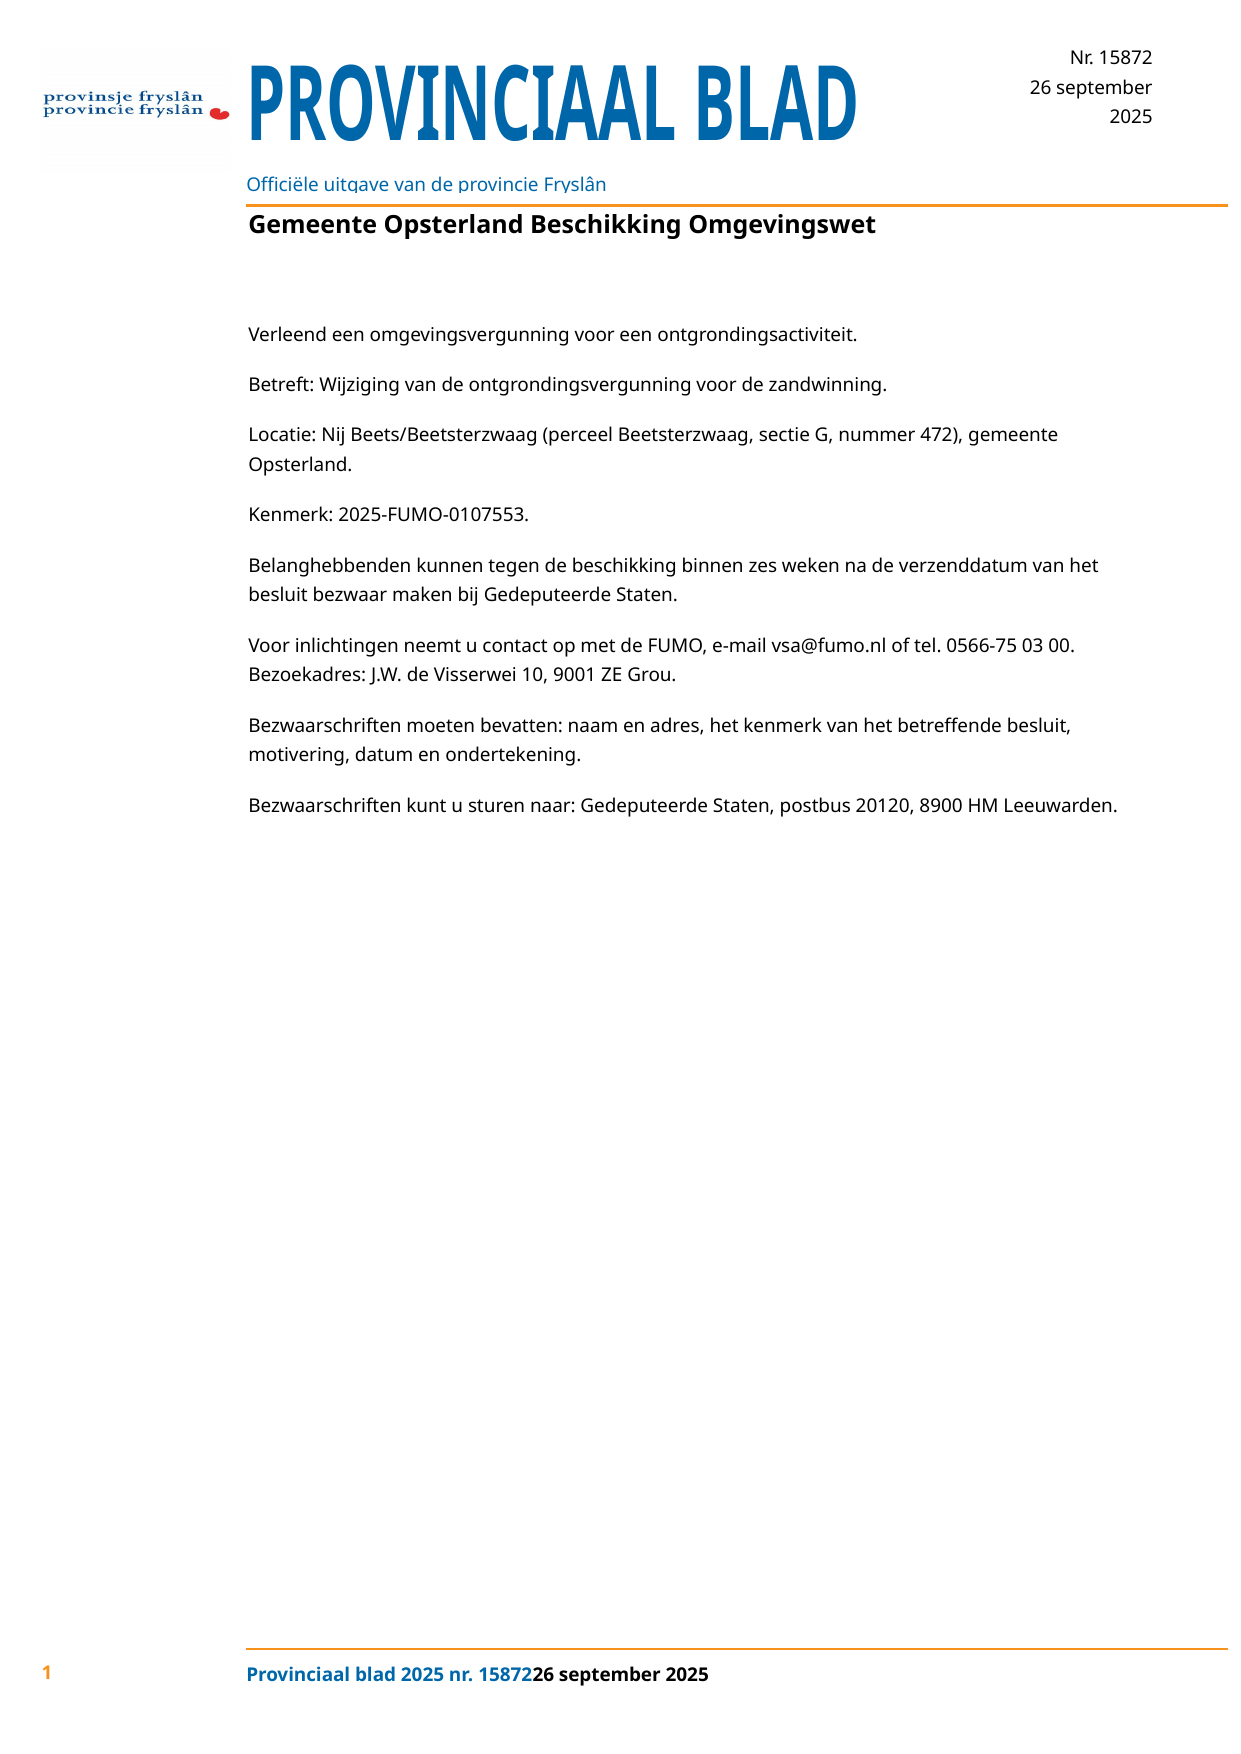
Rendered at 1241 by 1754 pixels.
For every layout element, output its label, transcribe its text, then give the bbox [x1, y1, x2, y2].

text Gemeente Opsterland Beschikking Omgevingswet [248, 207, 1152, 241]
text Verleend een omgevingsvergunning voor een ontgrondingsactiviteit. [248, 321, 1152, 346]
text Betreft: Wijziging van de ontgrondingsvergunning voor de zandwinning. [248, 371, 1152, 397]
text Bezwaarschriften moeten bevatten: naam en adres, het kenmerk van het betreffende besluit, motivering, datum en ondertekening. [248, 712, 1152, 767]
text Belanghebbenden kunnen tegen de beschikking binnen zes weken na de verzenddatum van het besluit bezwaar maken bij Gedeputeerde Staten. [248, 552, 1152, 607]
picture [41, 47, 231, 172]
text Locatie: Nij Beets/Beetsterzwaag (perceel Beetsterzwaag, sectie G, nummer 472), gemeente Opsterland. [248, 422, 1152, 477]
text Bezwaarschriften kunt u sturen naar: Gedeputeerde Staten, postbus 20120, 8900 HM Leeuwarden. [248, 792, 1152, 818]
text Voor inlichtingen neemt u contact op met de FUMO, e-mail vsa@fumo.nl of tel. 0566-75 03 00. Bezoekadres: J.W. de Visserwei 10, 9001 ZE Grou. [248, 632, 1152, 687]
text Kenmerk: 2025-FUMO-0107553. [248, 502, 1152, 527]
